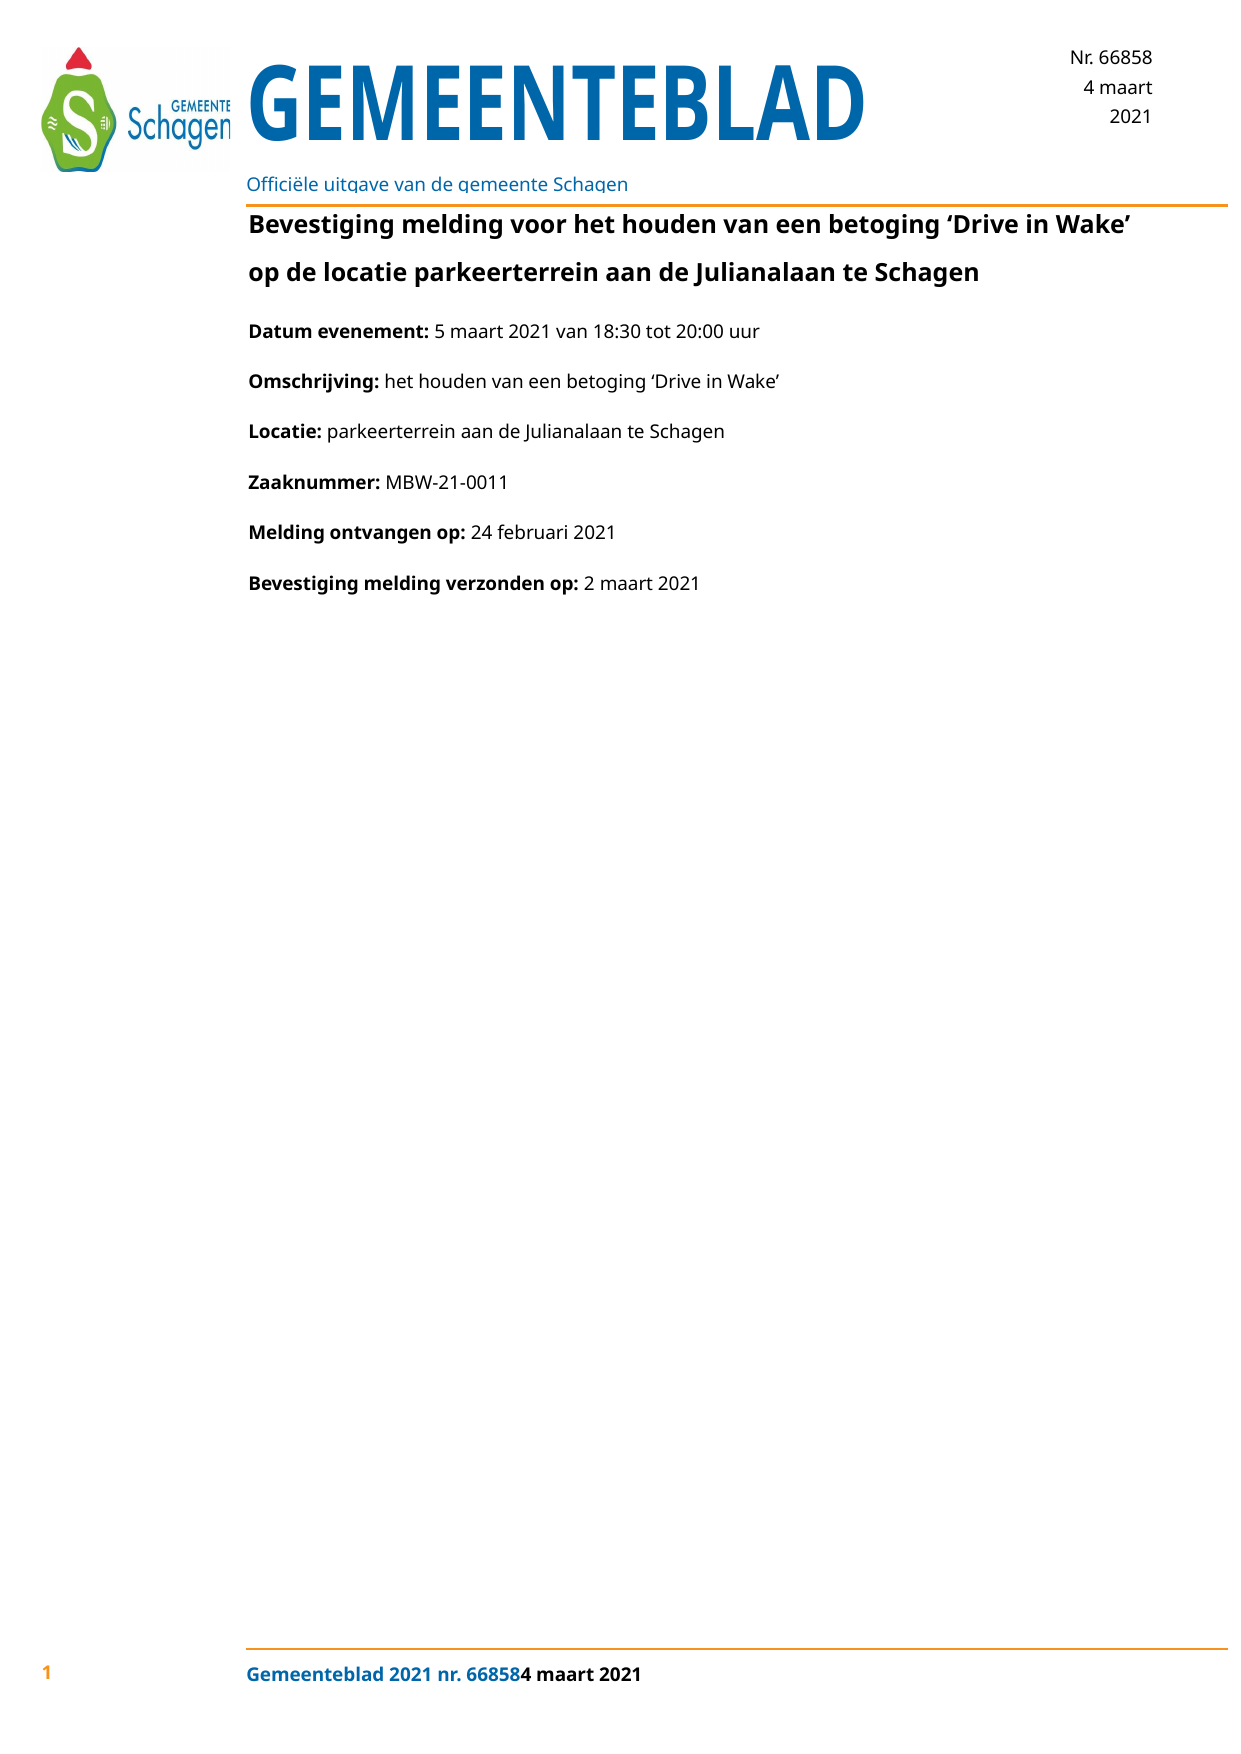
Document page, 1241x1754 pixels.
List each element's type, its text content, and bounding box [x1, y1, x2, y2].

picture [41, 47, 231, 172]
text Locatie: parkeerterrein aan de Julianalaan te Schagen [248, 419, 1152, 444]
text Omschrijving: het houden van een betoging ‘Drive in Wake’ [248, 368, 1152, 394]
text Datum evenement: 5 maart 2021 van 18:30 tot 20:00 uur [248, 318, 1152, 344]
text Bevestiging melding verzonden op: 2 maart 2021 [248, 570, 1152, 596]
text Melding ontvangen op: 24 februari 2021 [248, 519, 1152, 545]
text Zaaknummer: MBW-21-0011 [248, 469, 1152, 495]
text Bevestiging melding voor het houden van een betoging ‘Drive in Wake’ op de locatie parkeerterrein aan de Julianalaan te Schagen [248, 207, 1152, 288]
